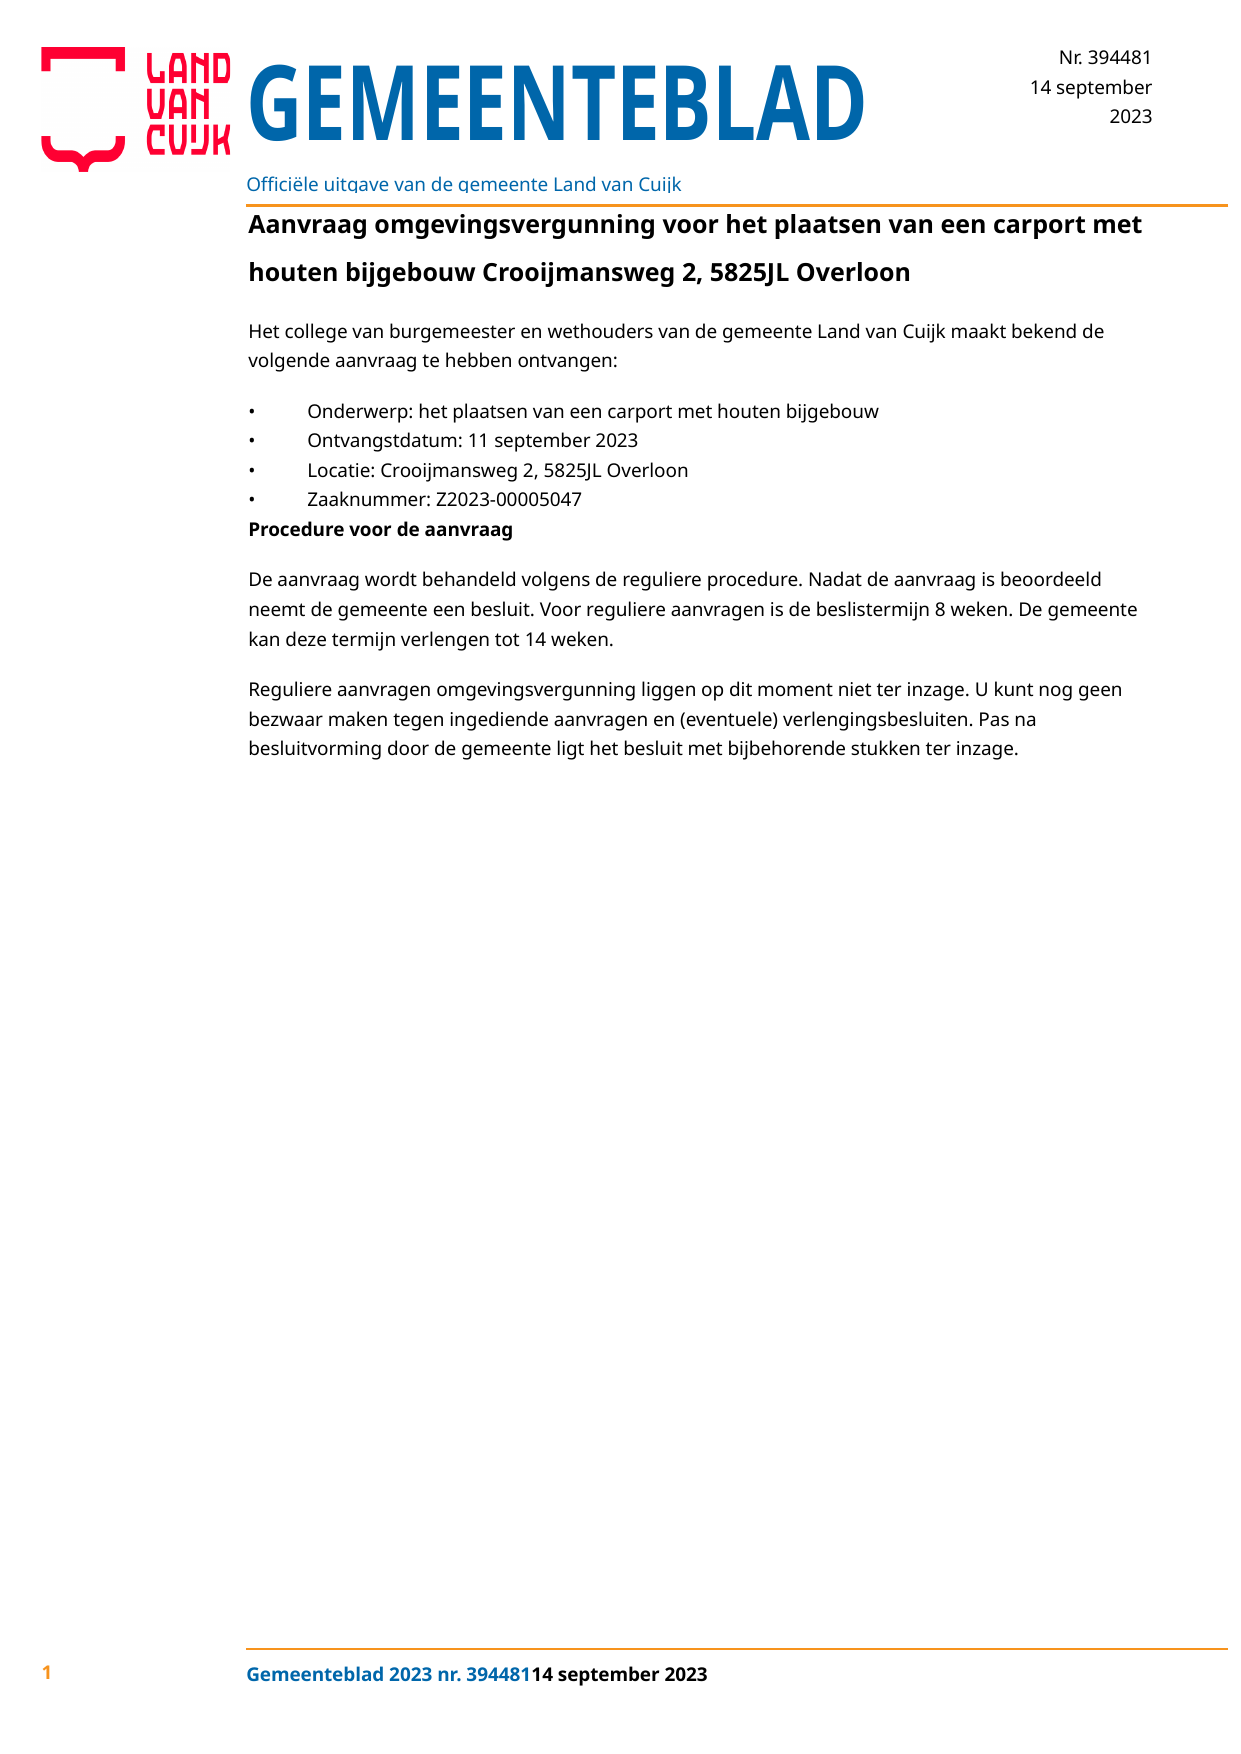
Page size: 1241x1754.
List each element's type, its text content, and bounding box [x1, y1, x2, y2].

list Onderwerp: het plaatsen van een carport met houten bijgebouw [248, 398, 1152, 424]
text Aanvraag omgevingsvergunning voor het plaatsen van een carport met houten bijgebouw Crooijmansweg 2, 5825JL Overloon [248, 207, 1152, 288]
text Reguliere aanvragen omgevingsvergunning liggen op dit moment niet ter inzage. U kunt nog geen bezwaar maken tegen ingediende aanvragen en (eventuele) verlengingsbesluiten. Pas na besluitvorming door de gemeente ligt het besluit met bijbehorende stukken ter inzage. [248, 676, 1152, 761]
text Procedure voor de aanvraag [248, 516, 1152, 542]
text De aanvraag wordt behandeld volgens de reguliere procedure. Nadat de aanvraag is beoordeeld neemt de gemeente een besluit. Voor reguliere aanvragen is de beslistermijn 8 weken. De gemeente kan deze termijn verlengen tot 14 weken. [248, 567, 1152, 652]
text Het college van burgemeester en wethouders van de gemeente Land van Cuijk maakt bekend de volgende aanvraag te hebben ontvangen: [248, 318, 1152, 373]
list Ontvangstdatum: 11 september 2023 [248, 427, 1152, 453]
list Locatie: Crooijmansweg 2, 5825JL Overloon [248, 457, 1152, 483]
list Zaaknummer: Z2023-00005047 [248, 487, 1152, 512]
picture [41, 47, 231, 172]
